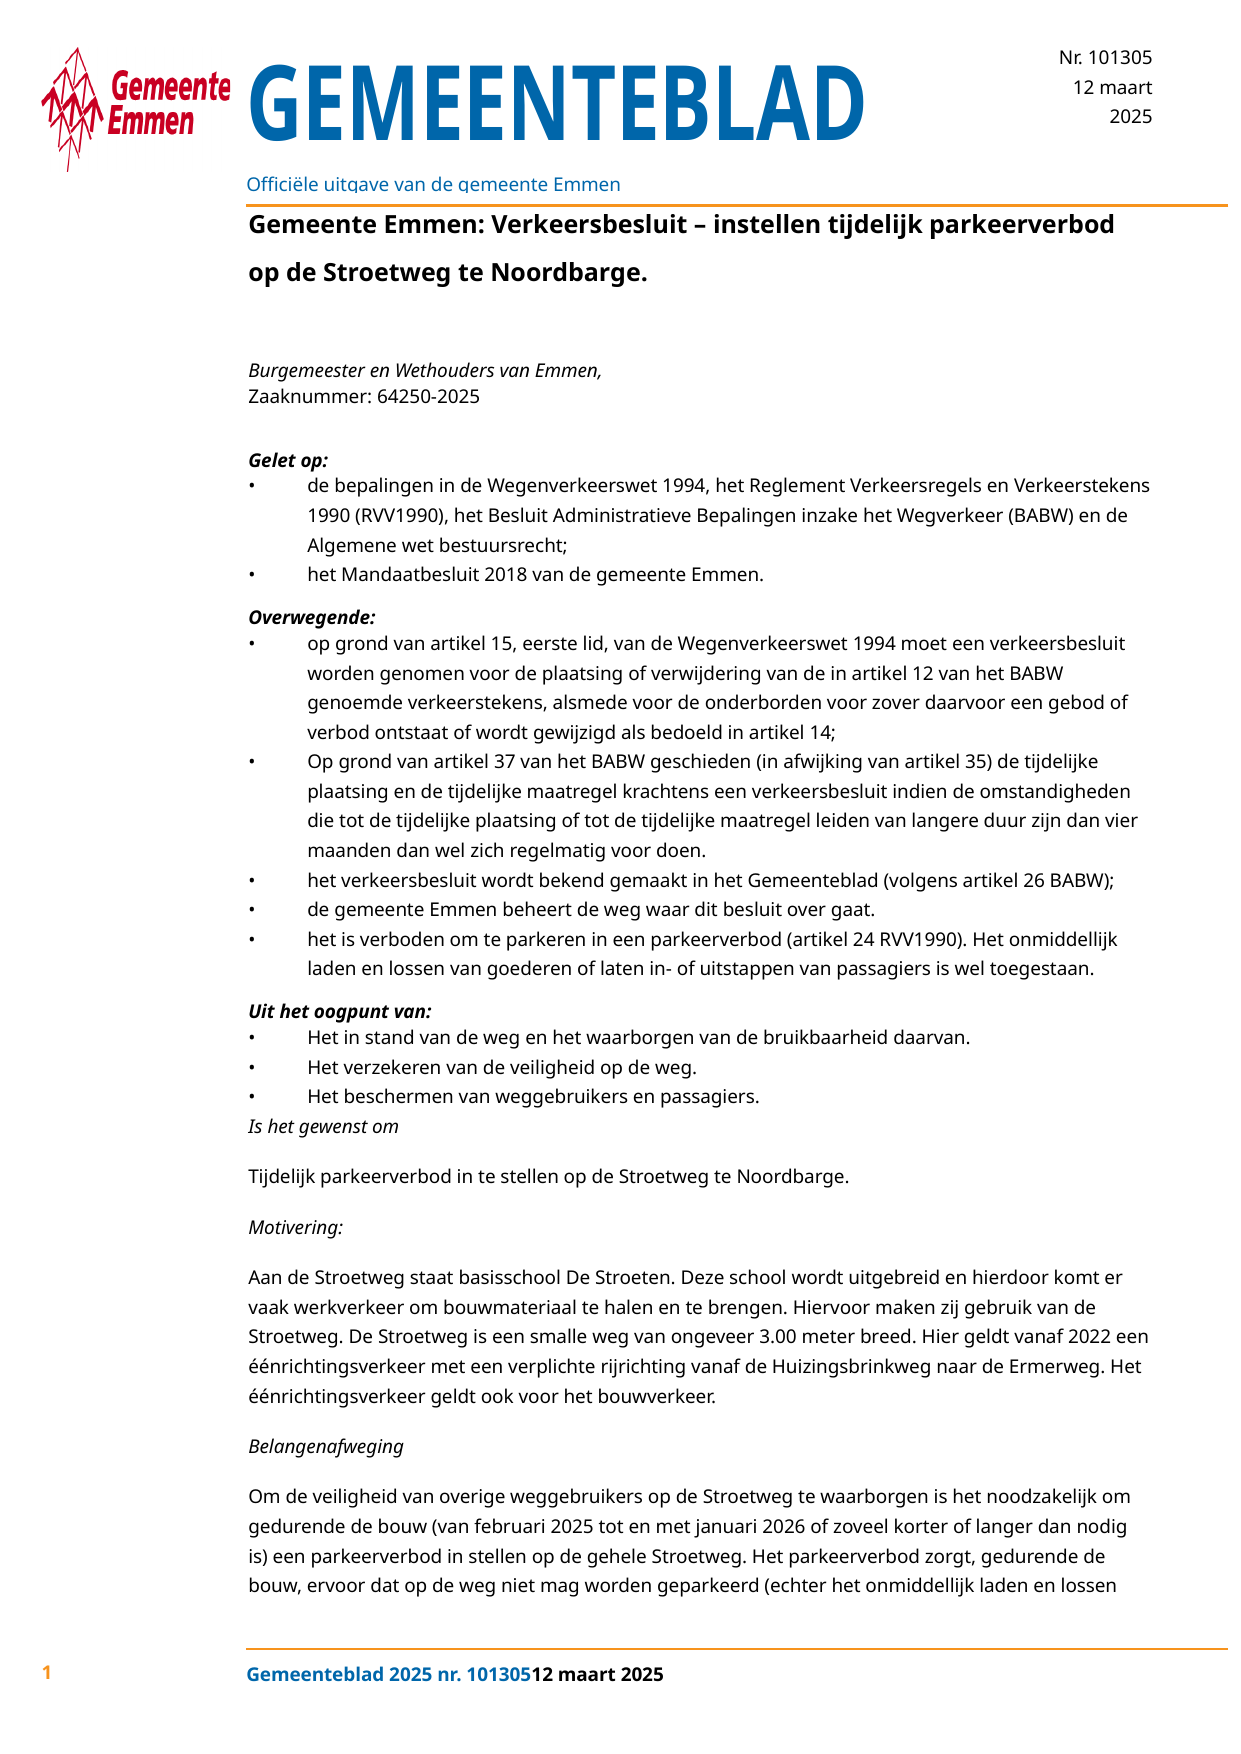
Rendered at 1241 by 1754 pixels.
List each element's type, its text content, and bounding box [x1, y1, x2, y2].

list het verkeersbesluit wordt bekend gemaakt in het Gemeenteblad (volgens artikel 26 BABW); [248, 867, 1152, 893]
list Het in stand van de weg en het waarborgen van de bruikbaarheid daarvan. [248, 1024, 1152, 1050]
text Zaaknummer: 64250-2025 [248, 383, 1152, 409]
text Gelet op: [248, 447, 1152, 473]
text Motivering: [248, 1214, 1152, 1240]
list op grond van artikel 15, eerste lid, van de Wegenverkeerswet 1994 moet een verkeersbesluit worden genomen voor de plaatsing of verwijdering van de in artikel 12 van het BABW genoemde verkeerstekens, alsmede voor de onderborden voor zover daarvoor een gebod of verbod ontstaat of wordt gewijzigd als bedoeld in artikel 14; [248, 630, 1152, 745]
list Het beschermen van weggebruikers en passagiers. [248, 1084, 1152, 1109]
text Om de veiligheid van overige weggebruikers op de Stroetweg te waarborgen is het noodzakelijk om gedurende de bouw (van februari 2025 tot en met januari 2026 of zoveel korter of langer dan nodig is) een parkeerverbod in stellen op de gehele Stroetweg. Het parkeerverbod zorgt, gedurende de bouw, ervoor dat op de weg niet mag worden geparkeerd (echter het onmiddellijk laden en lossen [248, 1484, 1152, 1598]
text Tijdelijk parkeerverbod in te stellen op de Stroetweg te Noordbarge. [248, 1164, 1152, 1189]
list de gemeente Emmen beheert de weg waar dit besluit over gaat. [248, 896, 1152, 922]
list het Mandaatbesluit 2018 van de gemeente Emmen. [248, 561, 1152, 587]
picture [41, 47, 231, 172]
list het is verboden om te parkeren in een parkeerverbod (artikel 24 RVV1990). Het onmiddellijk laden en lossen van goederen of laten in- of uitstappen van passagiers is wel toegestaan. [248, 926, 1152, 981]
list de bepalingen in de Wegenverkeerswet 1994, het Reglement Verkeersregels en Verkeerstekens 1990 (RVV1990), het Besluit Administratieve Bepalingen inzake het Wegverkeer (BABW) en de Algemene wet bestuursrecht; [248, 473, 1152, 557]
text Gemeente Emmen: Verkeersbesluit – instellen tijdelijk parkeerverbod op de Stroetweg te Noordbarge. [248, 207, 1152, 288]
list Het verzekeren van de veiligheid op de weg. [248, 1054, 1152, 1080]
text Overwegende: [248, 604, 1152, 630]
text Burgemeester en Wethouders van Emmen, [248, 357, 1152, 383]
text Uit het oogpunt van: [248, 999, 1152, 1024]
text Is het gewenst om [248, 1113, 1152, 1139]
text Belangenafweging [248, 1433, 1152, 1459]
text Aan de Stroetweg staat basisschool De Stroeten. Deze school wordt uitgebreid en hierdoor komt er vaak werkverkeer om bouwmateriaal te halen en te brengen. Hiervoor maken zij gebruik van de Stroetweg. De Stroetweg is een smalle weg van ongeveer 3.00 meter breed. Hier geldt vanaf 2022 een éénrichtingsverkeer met een verplichte rijrichting vanaf de Huizingsbrinkweg naar de Ermerweg. Het éénrichtingsverkeer geldt ook voor het bouwverkeer. [248, 1264, 1152, 1408]
list Op grond van artikel 37 van het BABW geschieden (in afwijking van artikel 35) de tijdelijke plaatsing en de tijdelijke maatregel krachtens een verkeersbesluit indien de omstandigheden die tot de tijdelijke plaatsing of tot de tijdelijke maatregel leiden van langere duur zijn dan vier maanden dan wel zich regelmatig voor doen. [248, 748, 1152, 863]
